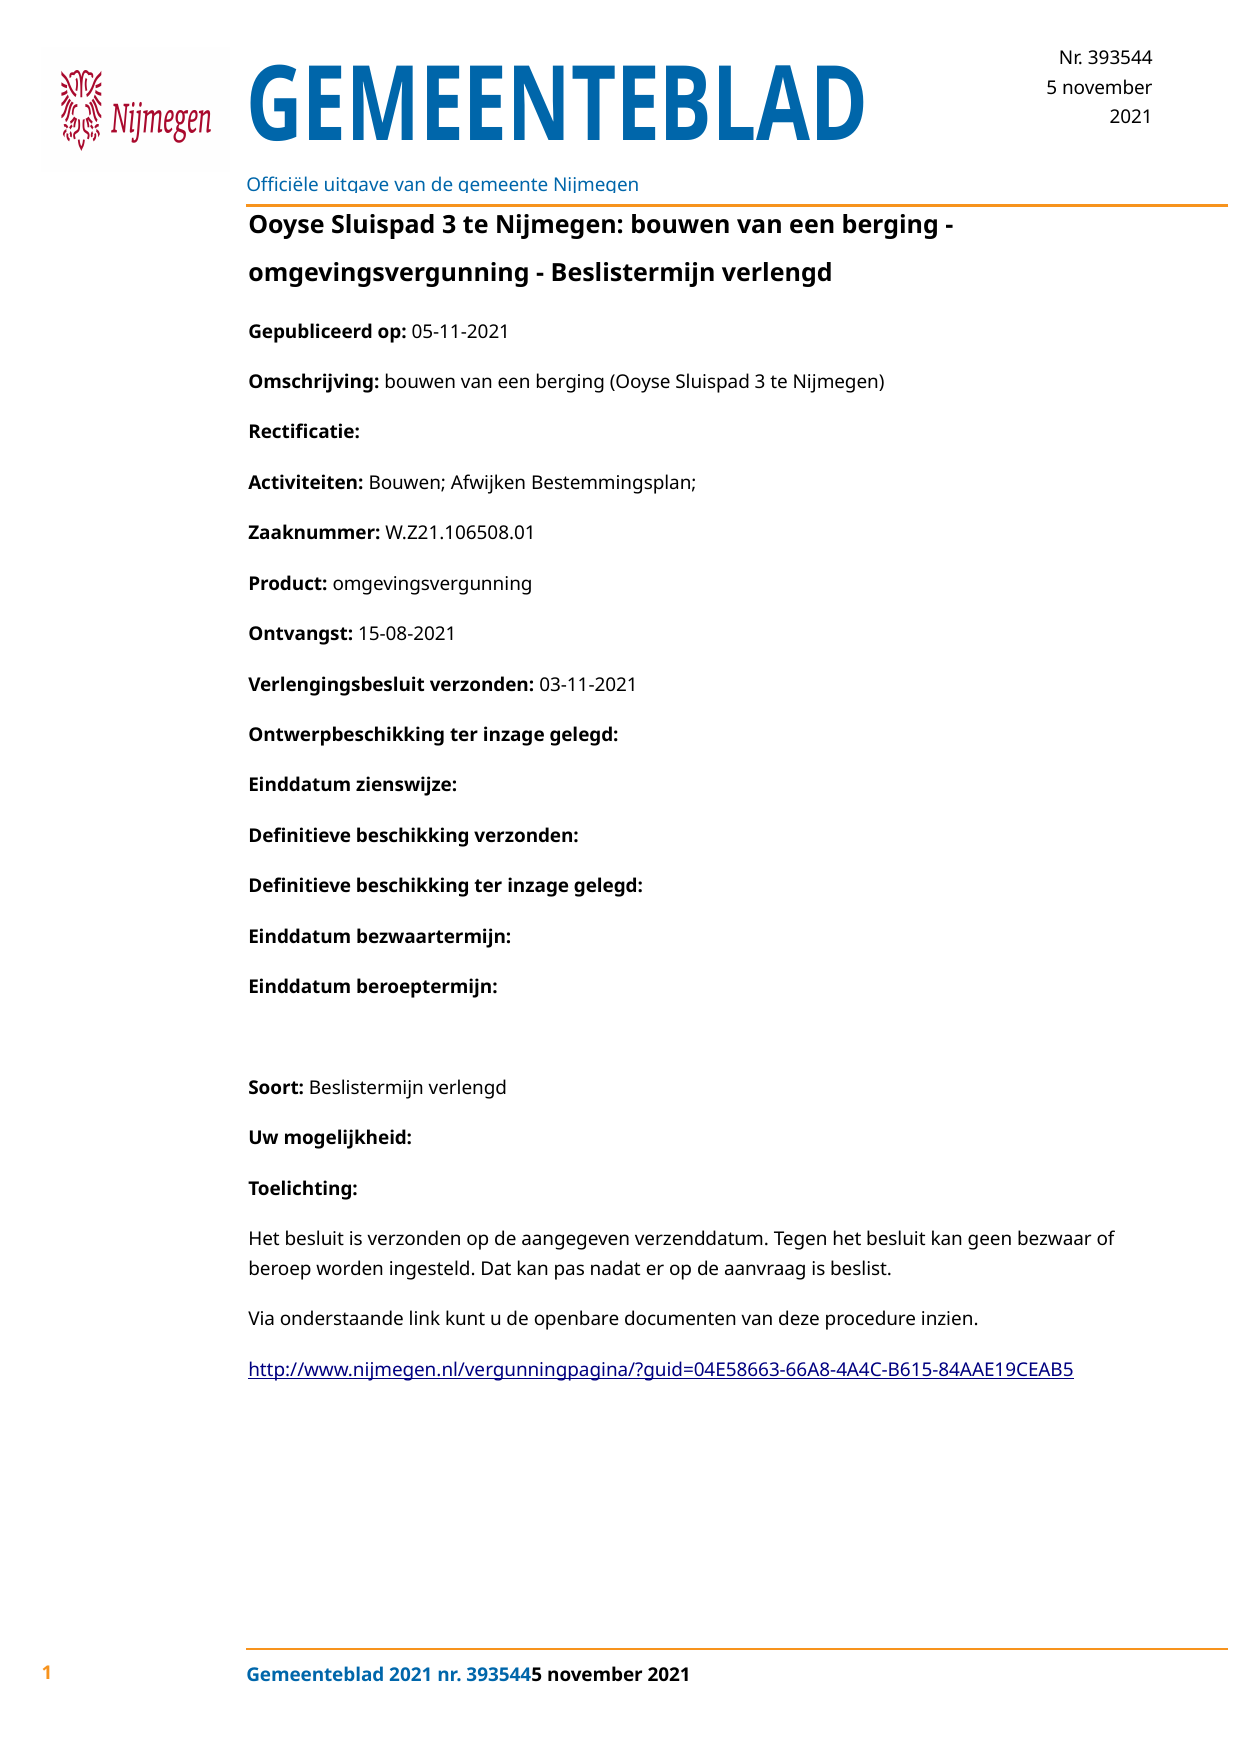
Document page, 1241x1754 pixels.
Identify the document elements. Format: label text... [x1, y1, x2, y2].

text Product: omgevingsvergunning [248, 570, 1152, 596]
text Rectificatie: [248, 419, 1152, 444]
text Toelichting: [248, 1175, 1152, 1201]
text Ooyse Sluispad 3 te Nijmegen: bouwen van een berging - omgevingsvergunning - Beslistermijn verlengd [248, 207, 1152, 288]
text Ontwerpbeschikking ter inzage gelegd: [248, 721, 1152, 747]
picture [41, 47, 231, 172]
text Definitieve beschikking ter inzage gelegd: [248, 872, 1152, 898]
text Einddatum zienswijze: [248, 772, 1152, 797]
text Einddatum bezwaartermijn: [248, 923, 1152, 949]
text Definitieve beschikking verzonden: [248, 822, 1152, 848]
text Soort: Beslistermijn verlengd [248, 1074, 1152, 1100]
text Omschrijving: bouwen van een berging (Ooyse Sluispad 3 te Nijmegen) [248, 368, 1152, 394]
text Activiteiten: Bouwen; Afwijken Bestemmingsplan; [248, 469, 1152, 495]
text Gepubliceerd op: 05-11-2021 [248, 318, 1152, 344]
text Ontvangst: 15-08-2021 [248, 620, 1152, 646]
text Einddatum beroeptermijn: [248, 973, 1152, 999]
text Verlengingsbesluit verzonden: 03-11-2021 [248, 671, 1152, 697]
text Uw mogelijkheid: [248, 1124, 1152, 1150]
text http://www.nijmegen.nl/vergunningpagina/?guid=04E58663-66A8-4A4C-B615-84AAE19CEAB5 [248, 1356, 1152, 1382]
text Het besluit is verzonden op de aangegeven verzenddatum. Tegen het besluit kan geen bezwaar of beroep worden ingesteld. Dat kan pas nadat er op de aanvraag is beslist. [248, 1225, 1152, 1281]
text Via onderstaande link kunt u de openbare documenten van deze procedure inzien. [248, 1305, 1152, 1331]
text Zaaknummer: W.Z21.106508.01 [248, 519, 1152, 545]
